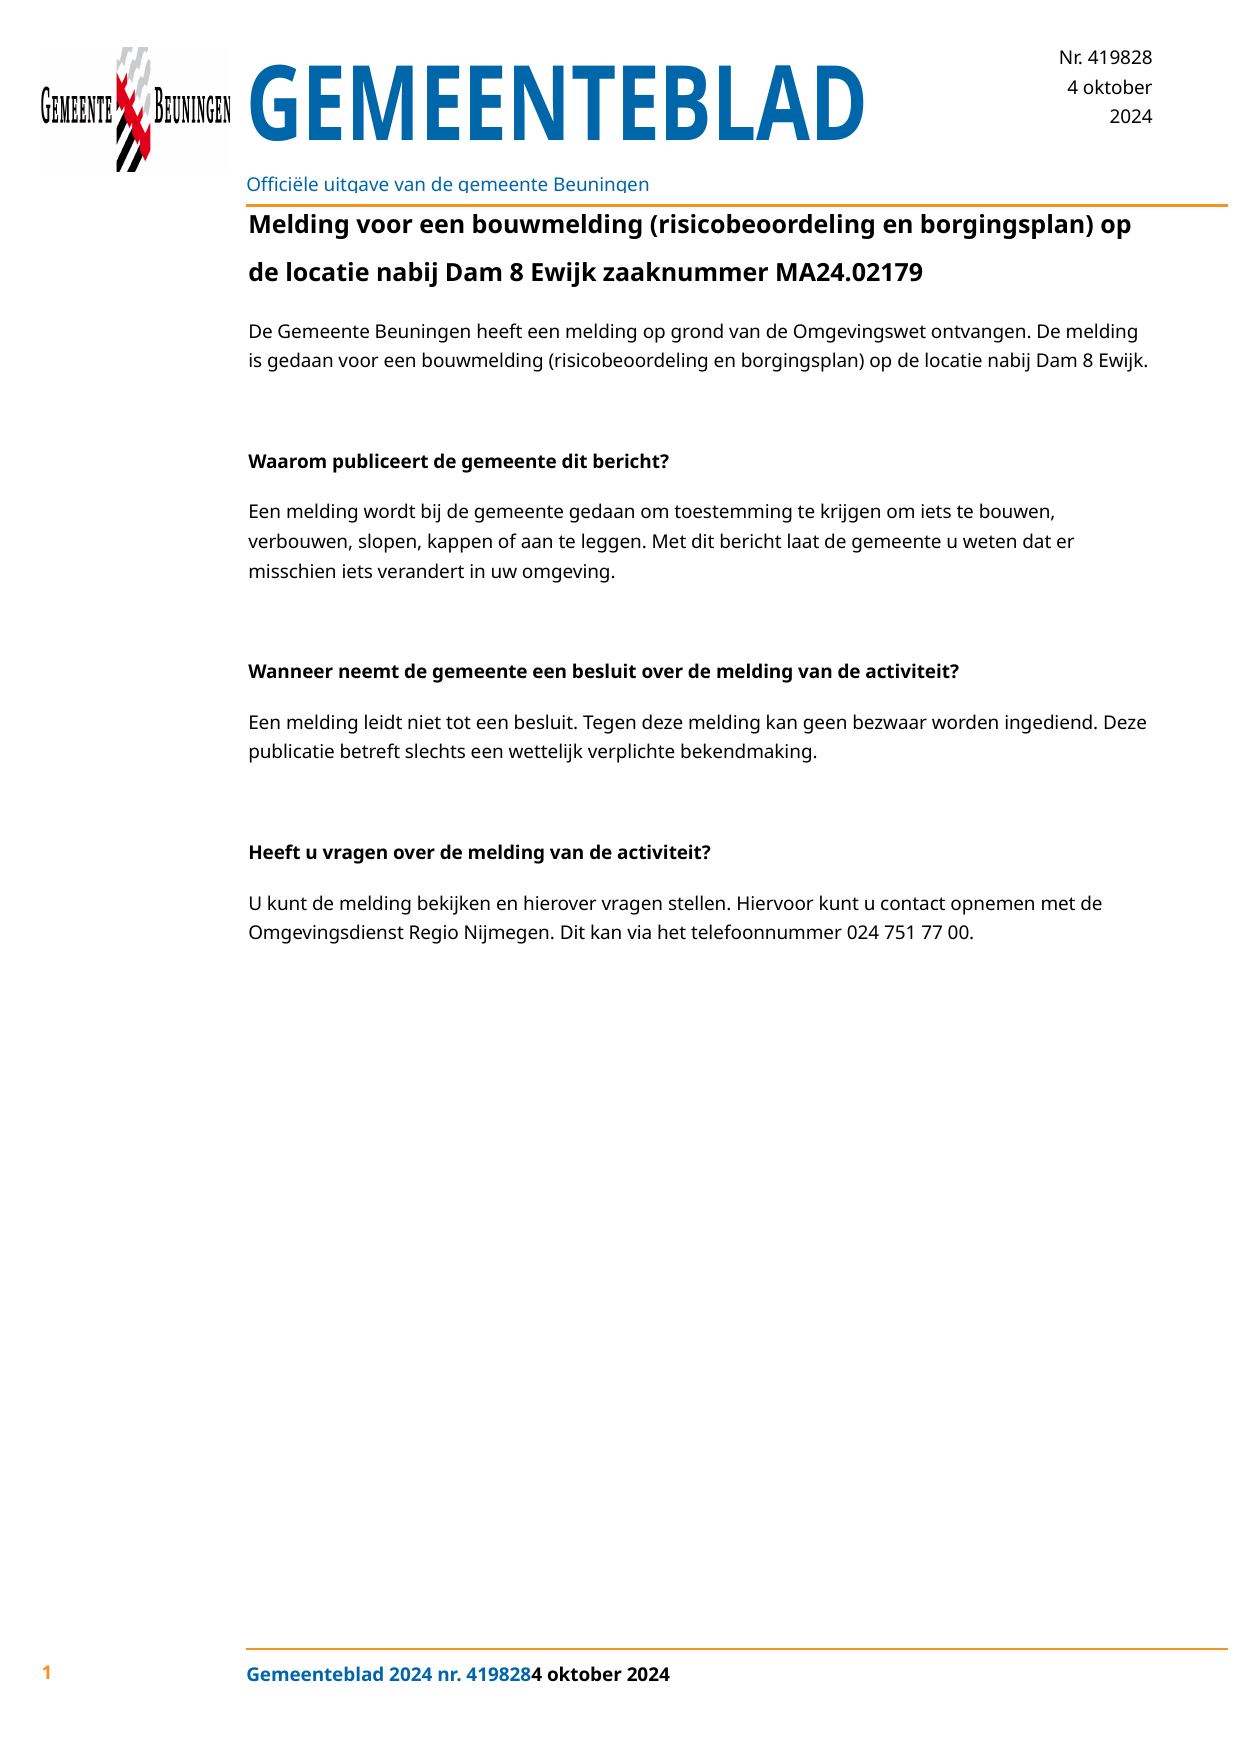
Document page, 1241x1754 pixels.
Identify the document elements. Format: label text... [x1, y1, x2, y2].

text Een melding leidt niet tot een besluit. Tegen deze melding kan geen bezwaar worden ingediend. Deze publicatie betreft slechts een wettelijk verplichte bekendmaking. [248, 709, 1152, 764]
text Heeft u vragen over de melding van de activiteit? [248, 839, 1152, 865]
text U kunt de melding bekijken en hierover vragen stellen. Hiervoor kunt u contact opnemen met de Omgevingsdienst Regio Nijmegen. Dit kan via het telefoonnummer 024 751 77 00. [248, 890, 1152, 945]
text De Gemeente Beuningen heeft een melding op grond van de Omgevingswet ontvangen. De melding is gedaan voor een bouwmelding (risicobeoordeling en borgingsplan) op de locatie nabij Dam 8 Ewijk. [248, 318, 1152, 373]
picture [41, 47, 231, 172]
text Melding voor een bouwmelding (risicobeoordeling en borgingsplan) op de locatie nabij Dam 8 Ewijk zaaknummer MA24.02179 [248, 207, 1152, 288]
text Een melding wordt bij de gemeente gedaan om toestemming te krijgen om iets te bouwen, verbouwen, slopen, kappen of aan te leggen. Met dit bericht laat de gemeente u weten dat er misschien iets verandert in uw omgeving. [248, 499, 1152, 584]
text Waarom publiceert de gemeente dit bericht? [248, 448, 1152, 474]
text Wanneer neemt de gemeente een besluit over de melding van de activiteit? [248, 659, 1152, 684]
